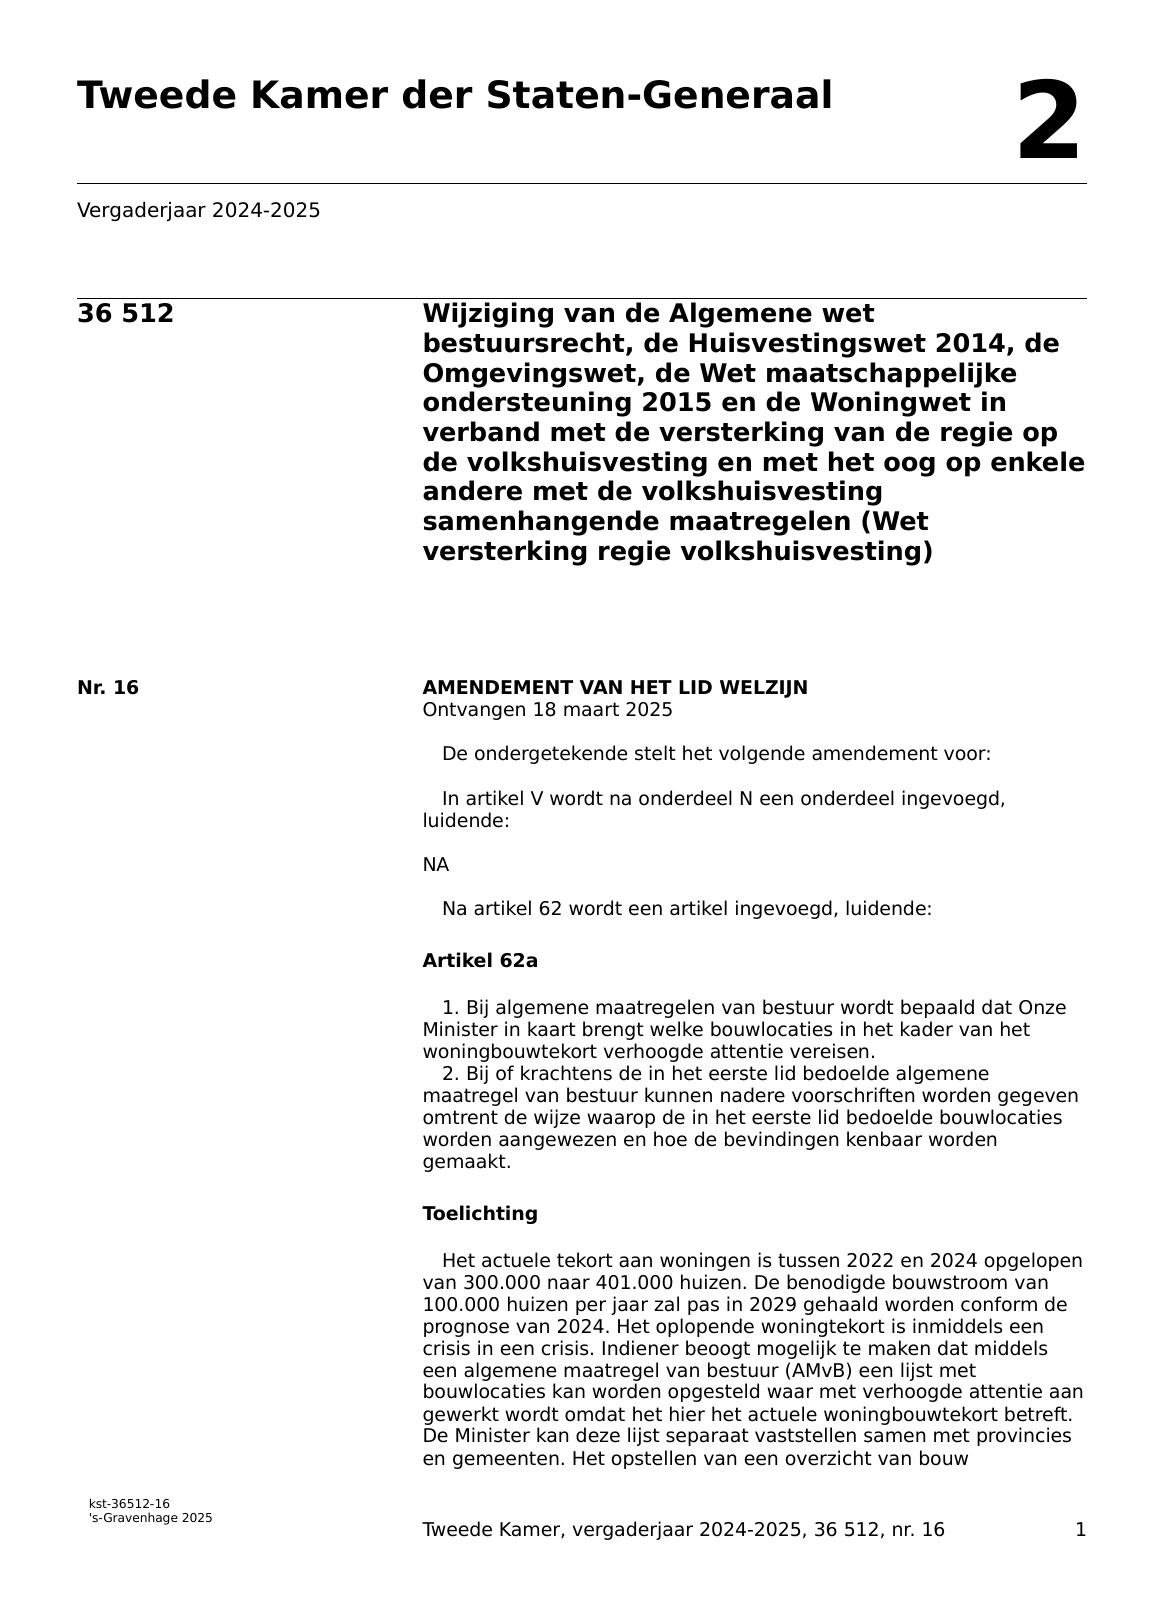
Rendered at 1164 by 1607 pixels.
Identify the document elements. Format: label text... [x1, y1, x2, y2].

text 1. Bij algemene maatregelen van bestuur wordt bepaald dat Onze Minister in kaart brengt welke bouwlocaties in het kader van het woningbouwtekort verhoogde attentie vereisen. [422, 997, 1087, 1063]
subtitle Artikel 62a [422, 950, 1087, 972]
subtitle 36 512 Wijziging van de Algemene wet bestuursrecht, de Huisvestingswet 2014, de Omgevingswet, de Wet maatschappelijke ondersteuning 2015 en de Woningwet in verband met de versterking van de regie op de volkshuisvesting en met het oog op enkele andere met de volkshuisvesting samenhangende maatregelen (Wet versterking regie volkshuisvesting) [77, 299, 1087, 566]
text 2. Bij of krachtens de in het eerste lid bedoelde algemene maatregel van bestuur kunnen nadere voorschriften worden gegeven omtrent de wijze waarop de in het eerste lid bedoelde bouwlocaties worden aangewezen en hoe de bevindingen kenbaar worden gemaakt. [422, 1063, 1087, 1173]
table_header Tweede Kamer der Staten-Generaal [77, 59, 886, 183]
text Ontvangen 18 maart 2025 [422, 699, 1087, 721]
text De ondergetekende stelt het volgende amendement voor: [422, 743, 1087, 765]
table_header 2 [886, 59, 1087, 183]
text In artikel V wordt na onderdeel N een onderdeel ingevoegd, luidende: [422, 787, 1087, 831]
table_cell Vergaderjaar 2024-2025 [77, 184, 1087, 298]
text Na artikel 62 wordt een artikel ingevoegd, luidende: [422, 898, 1087, 920]
text kst-36512-16 [88, 1497, 323, 1511]
subtitle Nr. 16 AMENDEMENT VAN HET LID WELZIJN [77, 677, 1087, 699]
text NA [422, 854, 1087, 876]
text Het actuele tekort aan woningen is tussen 2022 en 2024 opgelopen van 300.000 naar 401.000 huizen. De benodigde bouwstroom van 100.000 huizen per jaar zal pas in 2029 gehaald worden conform de prognose van 2024. Het oplopende woningtekort is inmiddels een crisis in een crisis. Indiener beoogt mogelijk te maken dat middels een algemene maatregel van bestuur (AMvB) een lijst met bouwlocaties kan worden opgesteld waar met verhoogde attentie aan gewerkt wordt omdat het hier het actuele woningbouwtekort betreft. De Minister kan deze lijst separaat vaststellen samen met provincies en gemeenten. Het opstellen van een overzicht van bouw [422, 1249, 1087, 1469]
text 's-Gravenhage 2025 [88, 1511, 323, 1525]
subtitle Toelichting [422, 1203, 1087, 1224]
